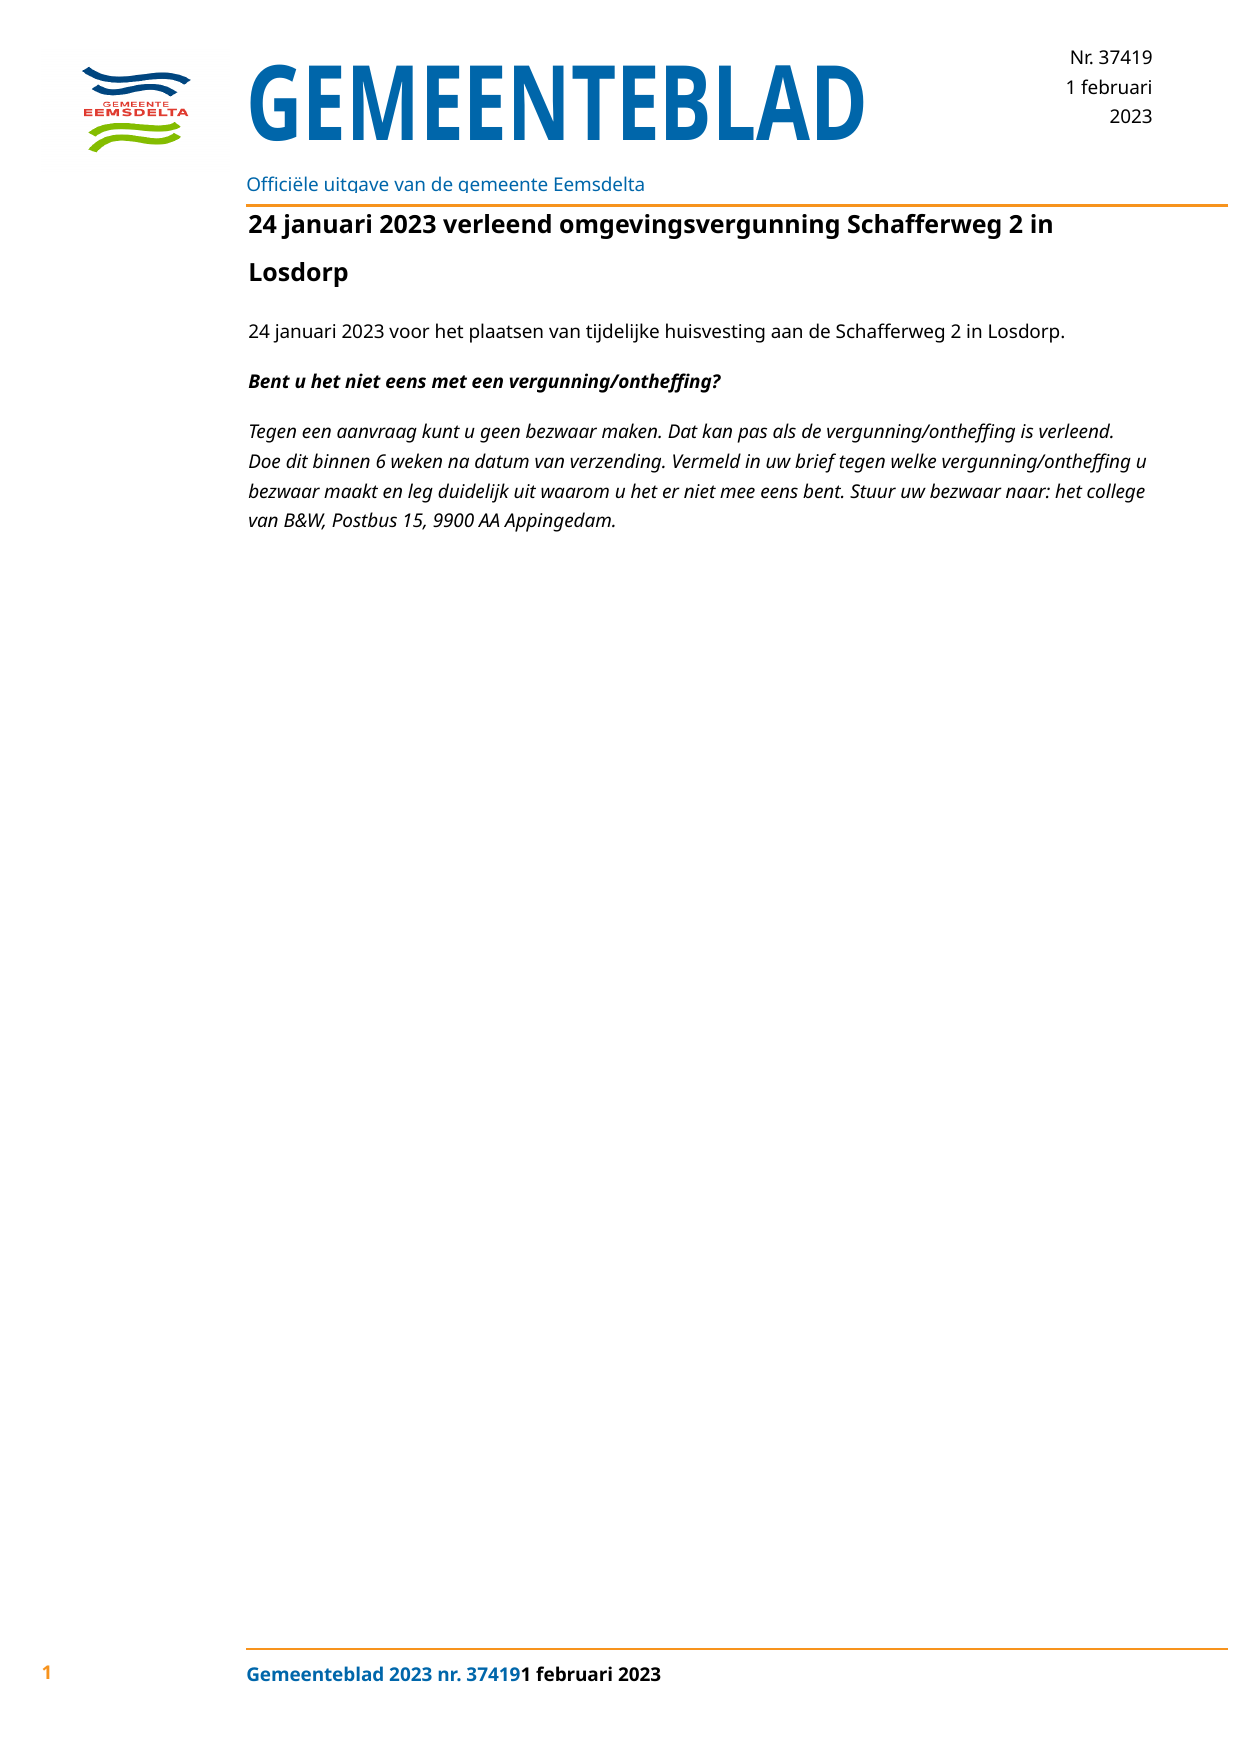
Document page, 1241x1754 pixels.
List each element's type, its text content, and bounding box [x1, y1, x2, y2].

text 24 januari 2023 verleend omgevingsvergunning Schafferweg 2 in Losdorp [248, 207, 1152, 288]
text Bent u het niet eens met een vergunning/ontheffing? [248, 368, 1152, 394]
text Tegen een aanvraag kunt u geen bezwaar maken. Dat kan pas als de vergunning/ontheffing is verleend. Doe dit binnen 6 weken na datum van verzending. Vermeld in uw brief tegen welke vergunning/ontheffing u bezwaar maakt en leg duidelijk uit waarom u het er niet mee eens bent. Stuur uw bezwaar naar: het college van B&W, Postbus 15, 9900 AA Appingedam. [248, 419, 1152, 533]
picture [41, 47, 231, 172]
text 24 januari 2023 voor het plaatsen van tijdelijke huisvesting aan de Schafferweg 2 in Losdorp. [248, 318, 1152, 344]
